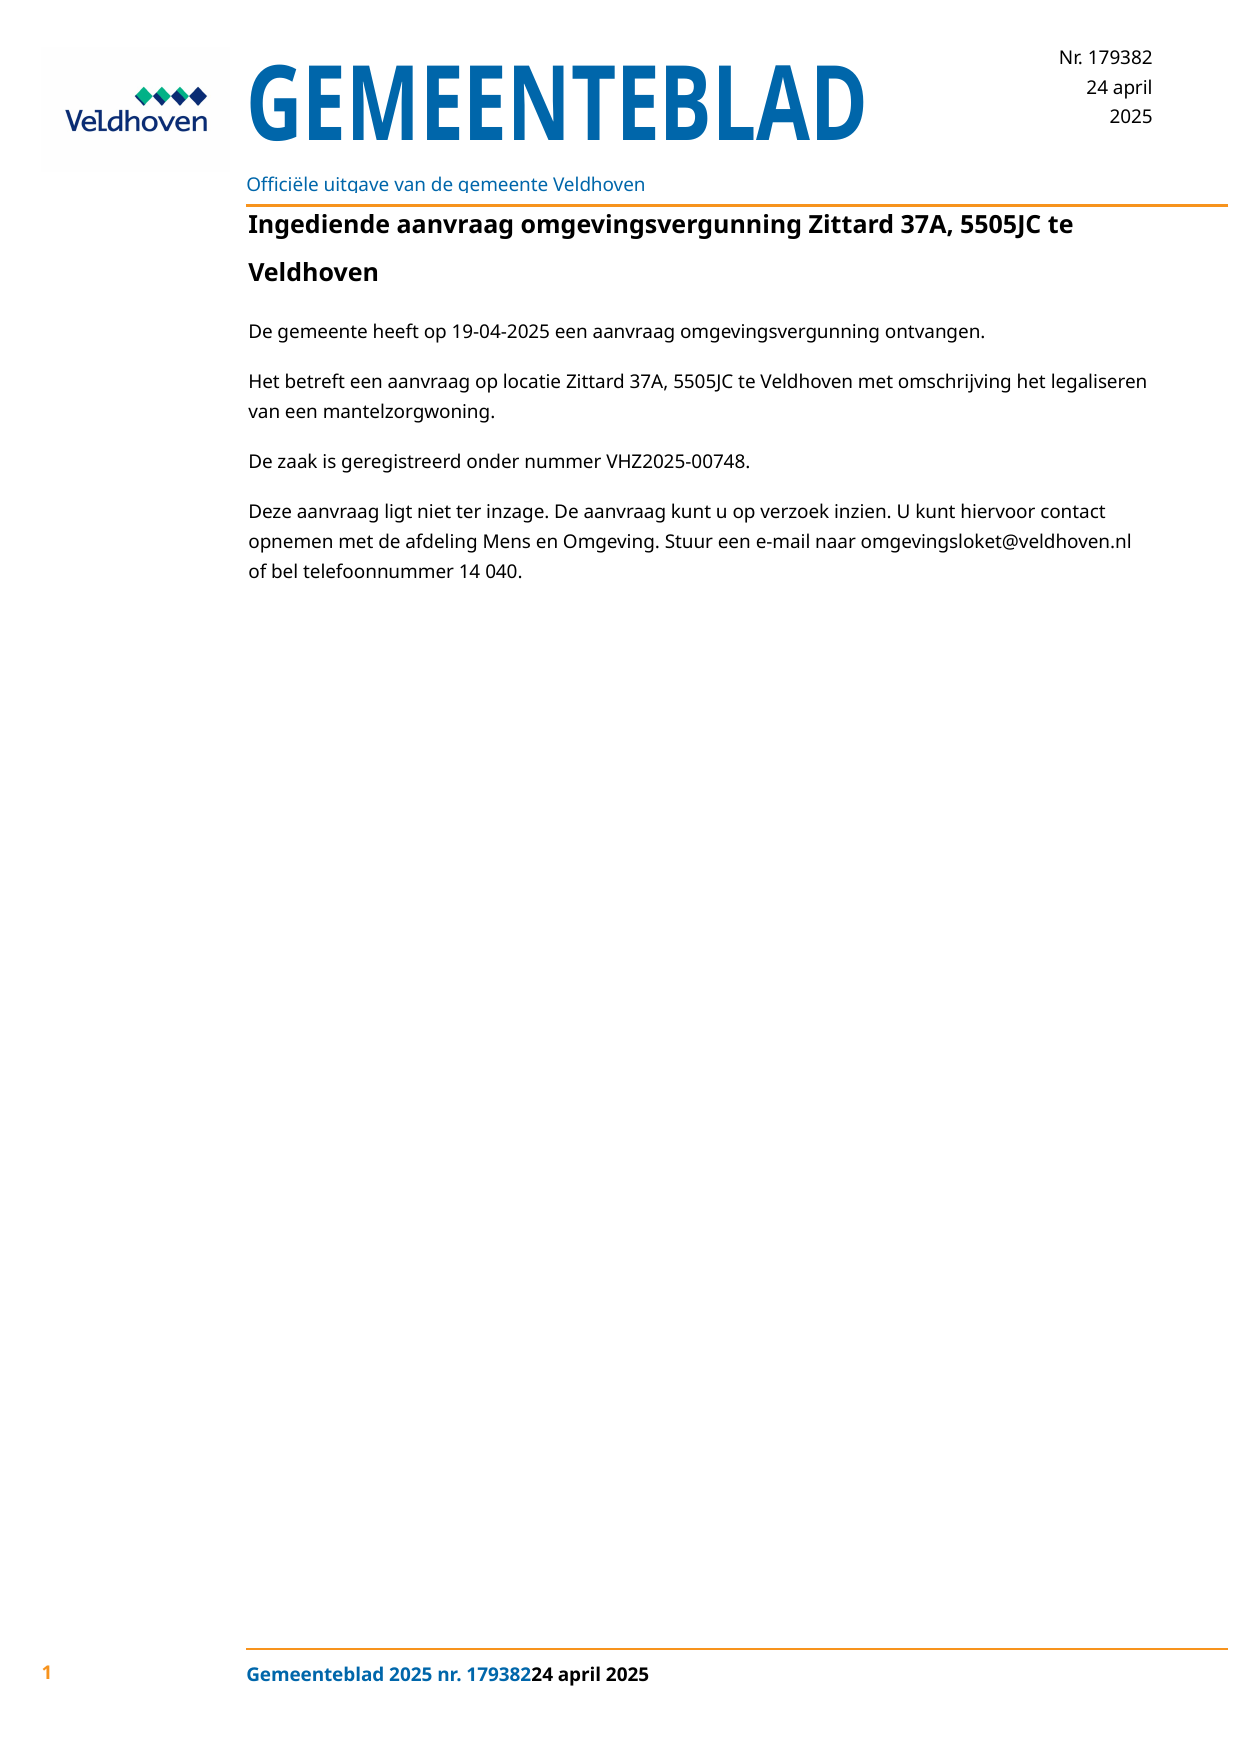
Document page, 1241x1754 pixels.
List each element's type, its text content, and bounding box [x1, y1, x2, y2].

text Ingediende aanvraag omgevingsvergunning Zittard 37A, 5505JC te Veldhoven [248, 207, 1152, 288]
text Deze aanvraag ligt niet ter inzage. De aanvraag kunt u op verzoek inzien. U kunt hiervoor contact opnemen met de afdeling Mens en Omgeving. Stuur een e-mail naar omgevingsloket@veldhoven.nl of bel telefoonnummer 14 040. [248, 499, 1152, 584]
picture [41, 47, 231, 172]
text De gemeente heeft op 19-04-2025 een aanvraag omgevingsvergunning ontvangen. [248, 318, 1152, 344]
text Het betreft een aanvraag op locatie Zittard 37A, 5505JC te Veldhoven met omschrijving het legaliseren van een mantelzorgwoning. [248, 368, 1152, 424]
text De zaak is geregistreerd onder nummer VHZ2025-00748. [248, 448, 1152, 474]
